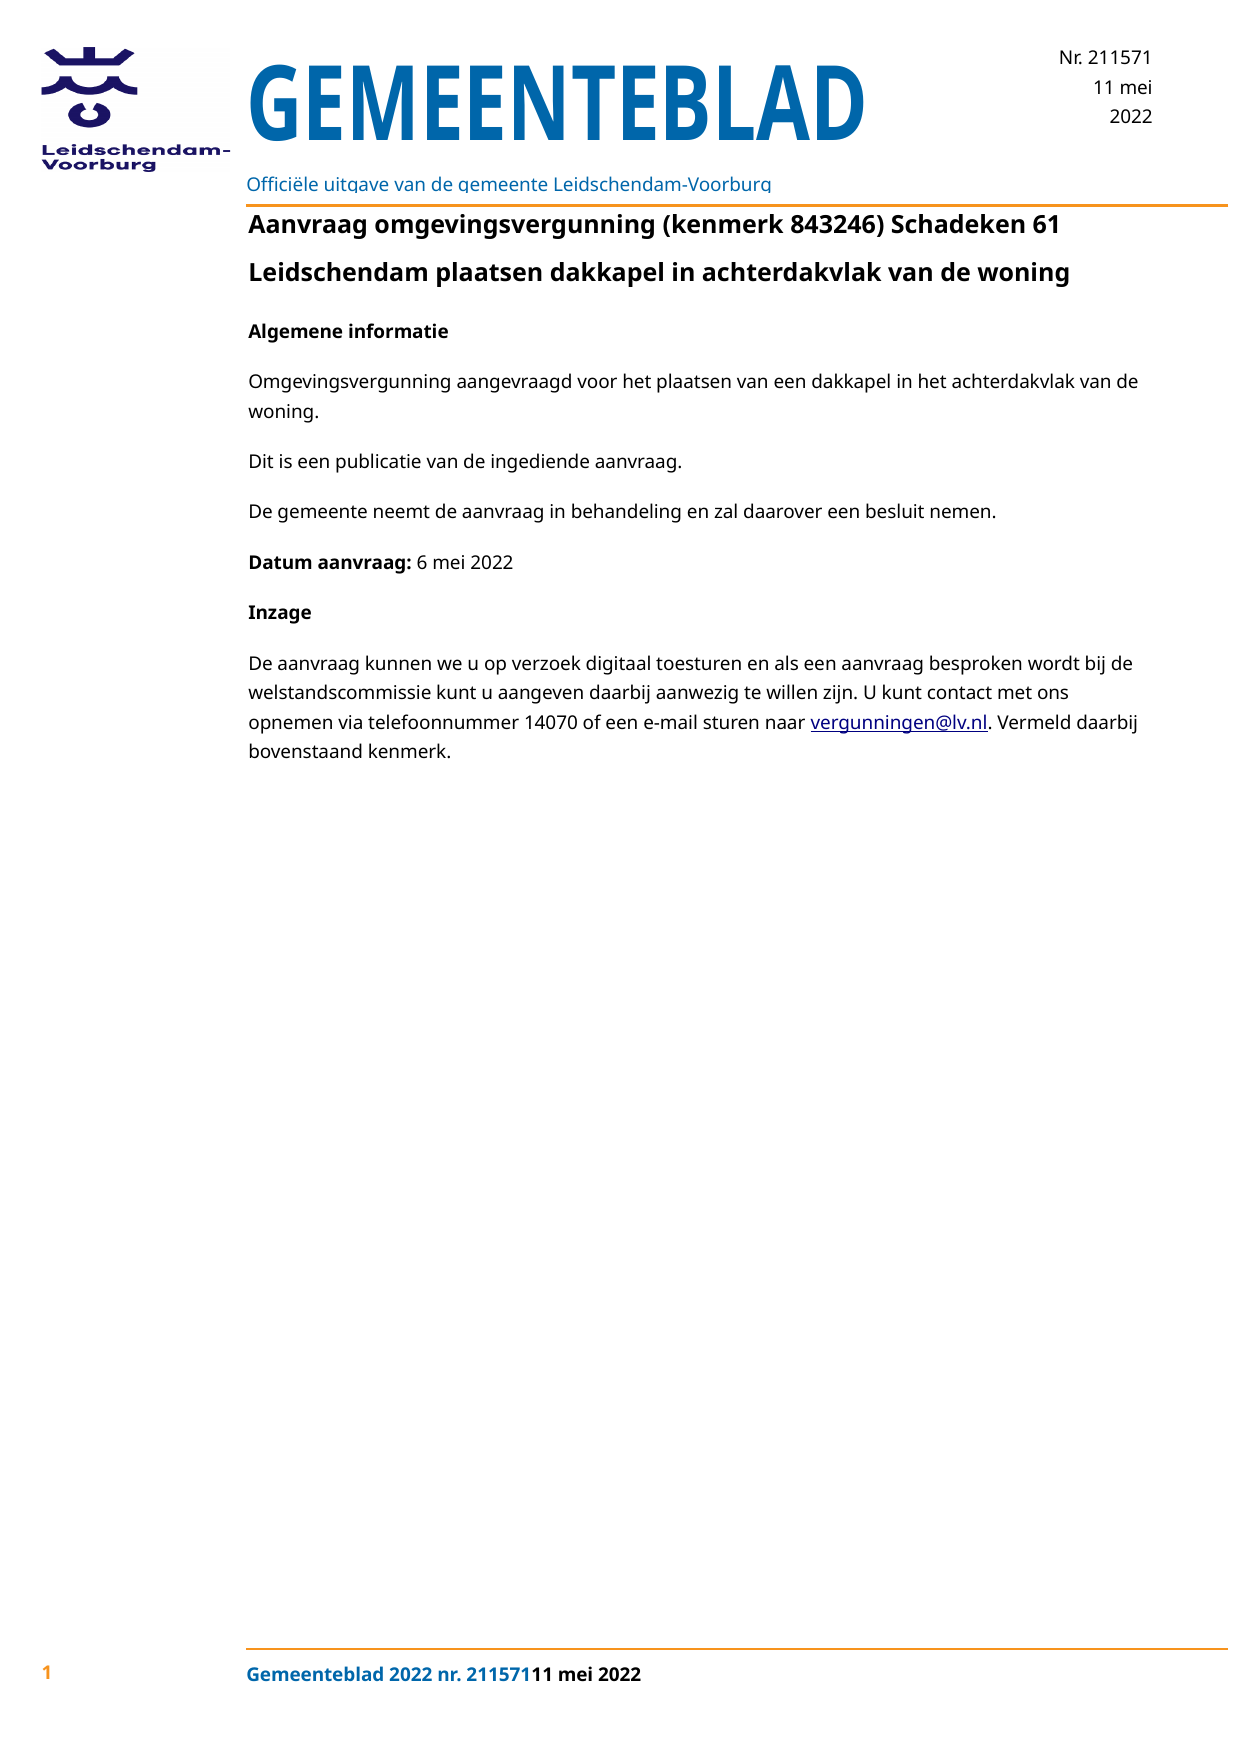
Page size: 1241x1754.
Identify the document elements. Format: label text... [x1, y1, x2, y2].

text Omgevingsvergunning aangevraagd voor het plaatsen van een dakkapel in het achterdakvlak van de woning. [248, 368, 1152, 424]
text Inzage [248, 599, 1152, 625]
text De gemeente neemt de aanvraag in behandeling en zal daarover een besluit nemen. [248, 499, 1152, 524]
text De aanvraag kunnen we u op verzoek digitaal toesturen en als een aanvraag besproken wordt bij de welstandscommissie kunt u aangeven daarbij aanwezig te willen zijn. U kunt contact met ons opnemen via telefoonnummer 14070 of een e-mail sturen naar vergunningen@lv.nl. Vermeld daarbij bovenstaand kenmerk. [248, 650, 1152, 764]
text Datum aanvraag: 6 mei 2022 [248, 549, 1152, 575]
text Dit is een publicatie van de ingediende aanvraag. [248, 448, 1152, 474]
text Algemene informatie [248, 318, 1152, 344]
text Aanvraag omgevingsvergunning (kenmerk 843246) Schadeken 61 Leidschendam plaatsen dakkapel in achterdakvlak van de woning [248, 207, 1152, 288]
picture [41, 47, 231, 172]
